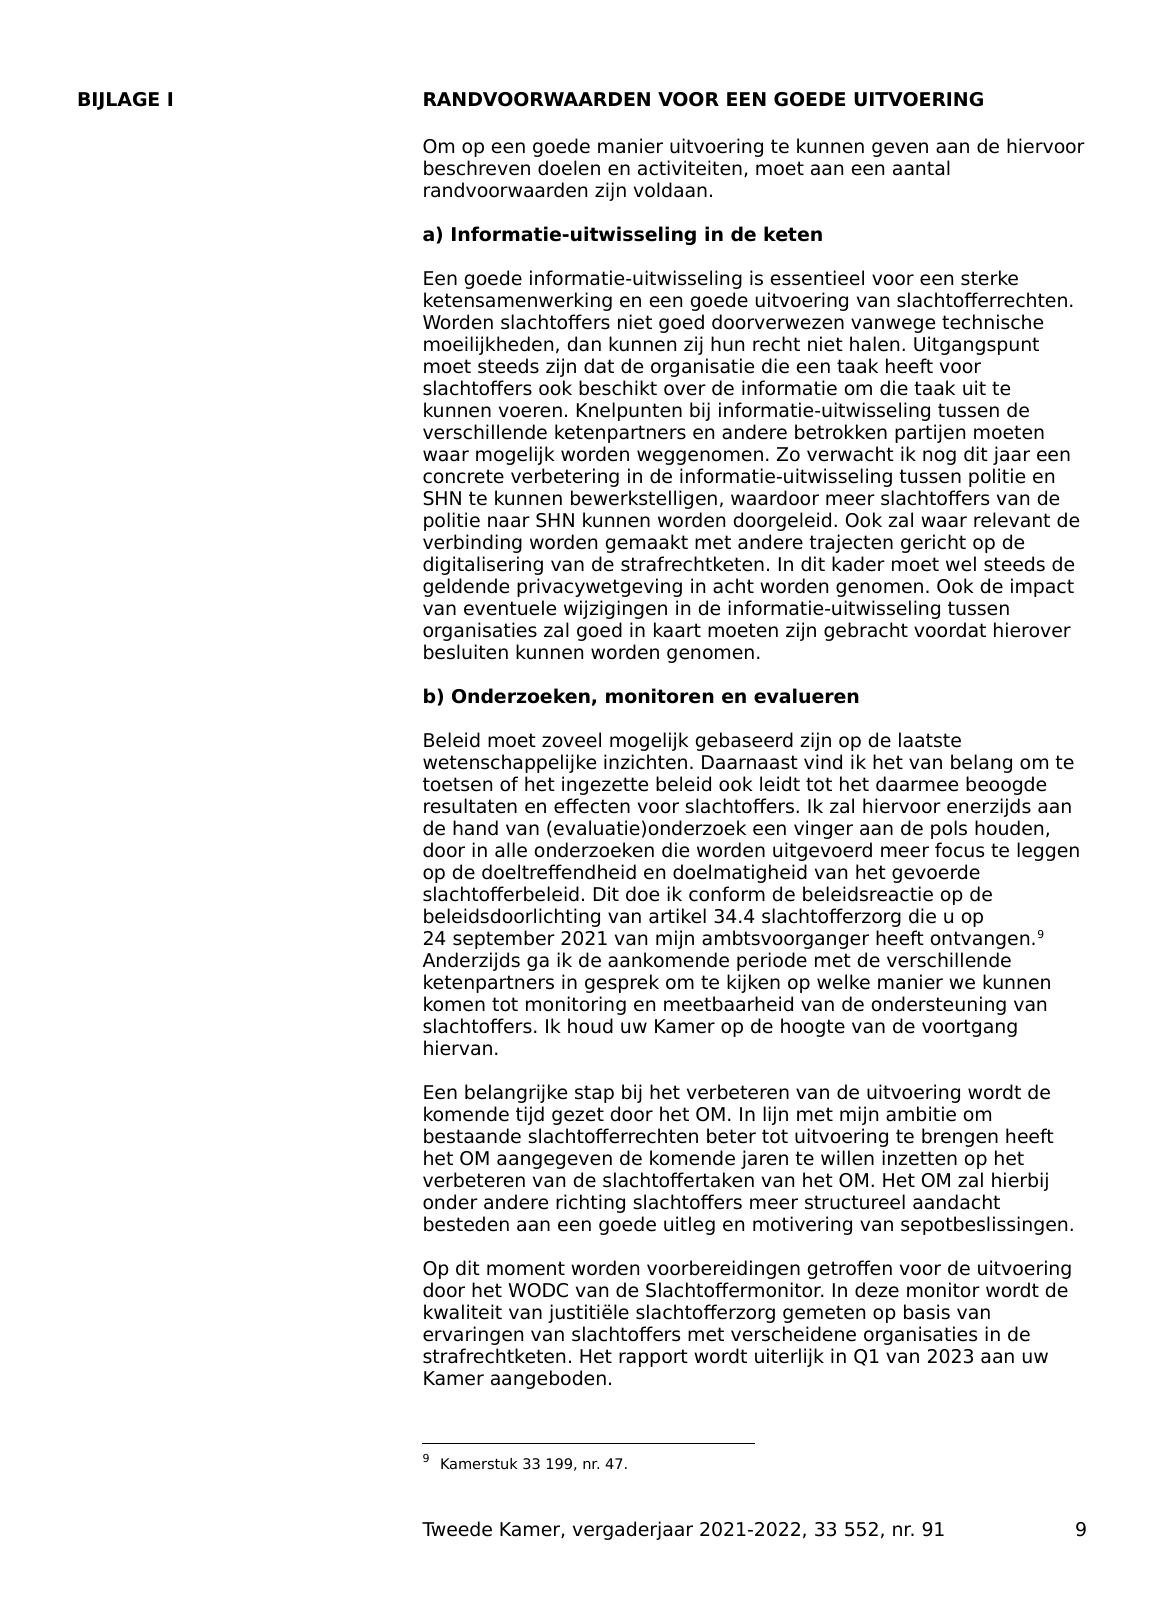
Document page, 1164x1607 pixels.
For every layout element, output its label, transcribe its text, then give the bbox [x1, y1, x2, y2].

subtitle b) Onderzoeken, monitoren en evalueren [422, 686, 1087, 708]
text Kamerstuk 33 199, nr. 47. [422, 1452, 1087, 1474]
text Een goede informatie-uitwisseling is essentieel voor een sterke ketensamenwerking en een goede uitvoering van slachtofferrechten. Worden slachtoffers niet goed doorverwezen vanwege technische moeilijkheden, dan kunnen zij hun recht niet halen. Uitgangspunt moet steeds zijn dat de organisatie die een taak heeft voor slachtoffers ook beschikt over de informatie om die taak uit te kunnen voeren. Knelpunten bij informatie-uitwisseling tussen de verschillende ketenpartners en andere betrokken partijen moeten waar mogelijk worden weggenomen. Zo verwacht ik nog dit jaar een concrete verbetering in de informatie-uitwisseling tussen politie en SHN te kunnen bewerkstelligen, waardoor meer slachtoffers van de politie naar SHN kunnen worden doorgeleid. Ook zal waar relevant de verbinding worden gemaakt met andere trajecten gericht op de digitalisering van de strafrechtketen. In dit kader moet wel steeds de geldende privacywetgeving in acht worden genomen. Ook de impact van eventuele wijzigingen in de informatie-uitwisseling tussen organisaties zal goed in kaart moeten zijn gebracht voordat hierover besluiten kunnen worden genomen. [422, 268, 1087, 664]
text Om op een goede manier uitvoering te kunnen geven aan de hiervoor beschreven doelen en activiteiten, moet aan een aantal randvoorwaarden zijn voldaan. [422, 136, 1087, 202]
text Een belangrijke stap bij het verbeteren van de uitvoering wordt de komende tijd gezet door het OM. In lijn met mijn ambitie om bestaande slachtofferrechten beter tot uitvoering te brengen heeft het OM aangegeven de komende jaren te willen inzetten op het verbeteren van de slachtoffertaken van het OM. Het OM zal hierbij onder andere richting slachtoffers meer structureel aandacht besteden aan een goede uitleg en motivering van sepotbeslissingen. [422, 1082, 1087, 1236]
subtitle BIJLAGE I RANDVOORWAARDEN VOOR EEN GOEDE UITVOERING [77, 89, 1087, 111]
subtitle a) Informatie-uitwisseling in de keten [422, 224, 1087, 246]
text Op dit moment worden voorbereidingen getroffen voor de uitvoering door het WODC van de Slachtoffermonitor. In deze monitor wordt de kwaliteit van justitiële slachtofferzorg gemeten op basis van ervaringen van slachtoffers met verscheidene organisaties in de strafrechtketen. Het rapport wordt uiterlijk in Q1 van 2023 aan uw Kamer aangeboden. [422, 1258, 1087, 1390]
text Beleid moet zoveel mogelijk gebaseerd zijn op de laatste wetenschappelijke inzichten. Daarnaast vind ik het van belang om te toetsen of het ingezette beleid ook leidt tot het daarmee beoogde resultaten en effecten voor slachtoffers. Ik zal hiervoor enerzijds aan de hand van (evaluatie)onderzoek een vinger aan de pols houden, door in alle onderzoeken die worden uitgevoerd meer focus te leggen op de doeltreffendheid en doelmatigheid van het gevoerde slachtofferbeleid. Dit doe ik conform de beleidsreactie op de beleidsdoorlichting van artikel 34.4 slachtofferzorg die u op 24 september 2021 van mijn ambtsvoorganger heeft ontvangen. Anderzijds ga ik de aankomende periode met de verschillende ketenpartners in gesprek om te kijken op welke manier we kunnen komen tot monitoring en meetbaarheid van de ondersteuning van slachtoffers. Ik houd uw Kamer op de hoogte van de voortgang hiervan. [422, 730, 1087, 1060]
